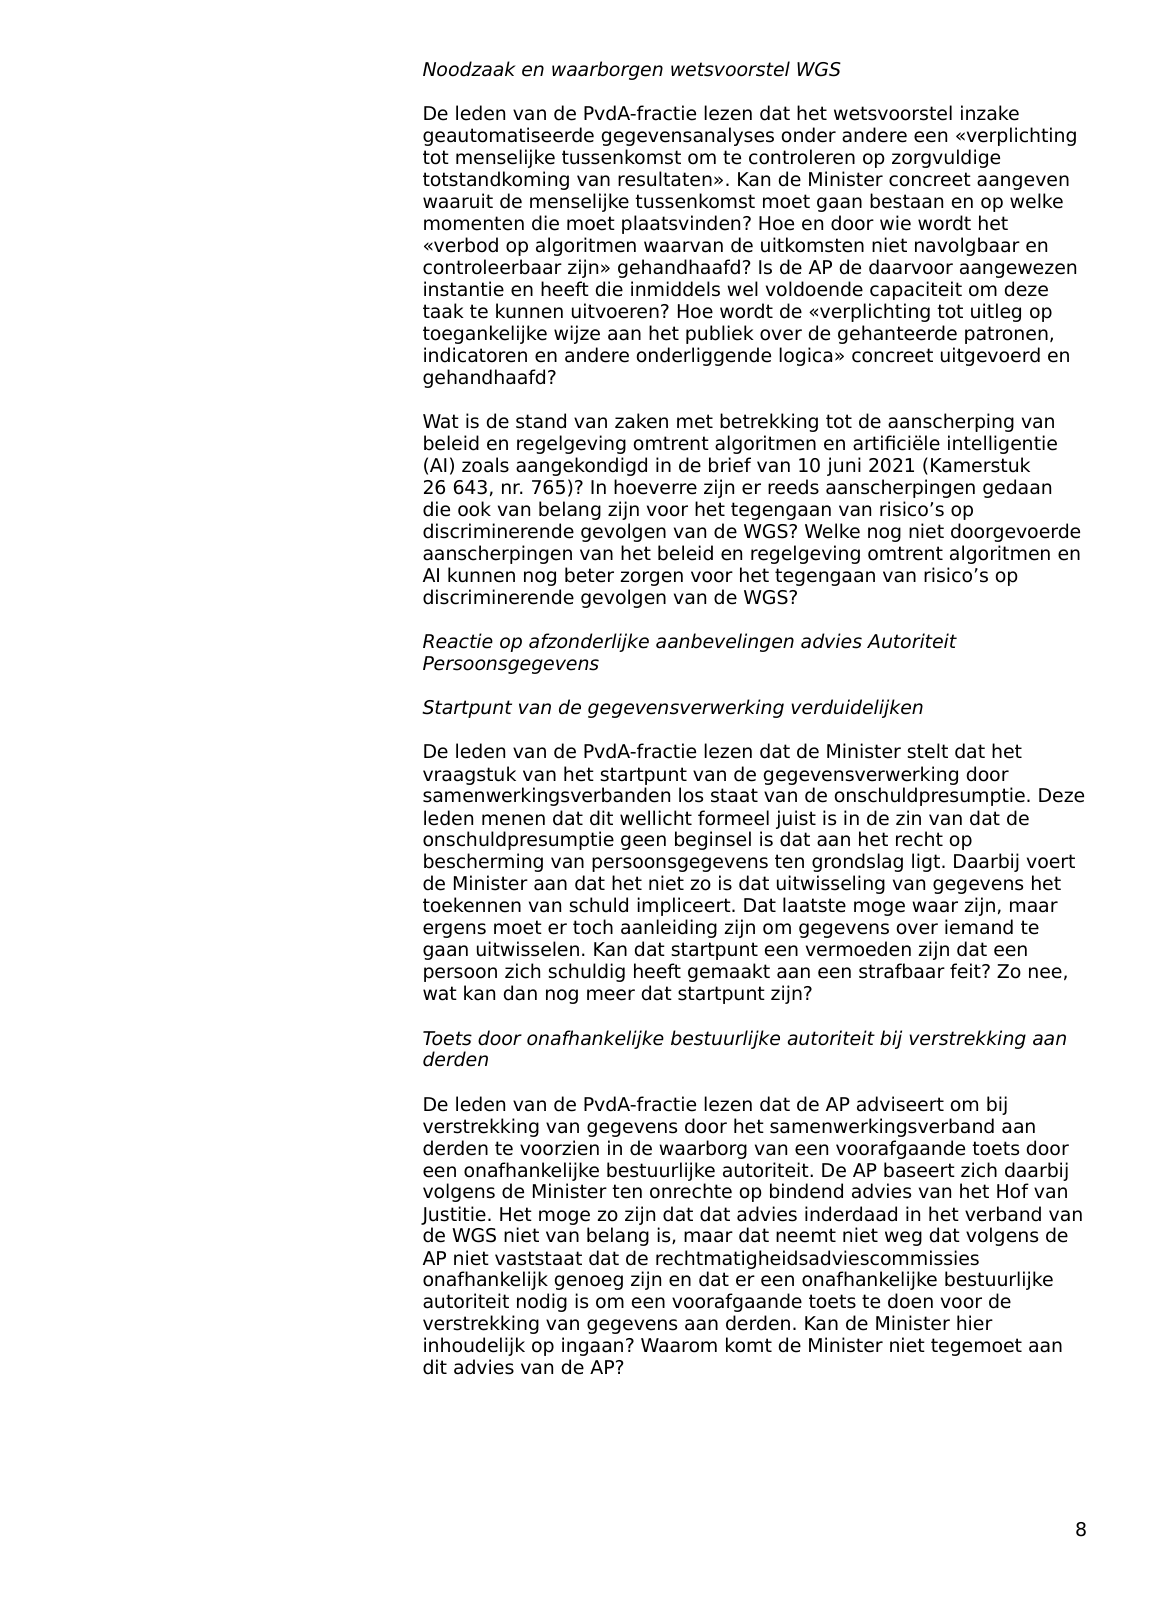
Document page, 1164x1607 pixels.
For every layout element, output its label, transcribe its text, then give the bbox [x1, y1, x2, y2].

subtitle Toets door onafhankelijke bestuurlijke autoriteit bij verstrekking aan derden [422, 1027, 1087, 1071]
text Wat is de stand van zaken met betrekking tot de aanscherping van beleid en regelgeving omtrent algoritmen en artificiële intelligentie (AI) zoals aangekondigd in de brief van 10 juni 2021 (Kamerstuk 26 643, nr. 765)? In hoeverre zijn er reeds aanscherpingen gedaan die ook van belang zijn voor het tegengaan van risico’s op discriminerende gevolgen van de WGS? Welke nog niet doorgevoerde aanscherpingen van het beleid en regelgeving omtrent algoritmen en AI kunnen nog beter zorgen voor het tegengaan van risico’s op discriminerende gevolgen van de WGS? [422, 411, 1087, 609]
text De leden van de PvdA-fractie lezen dat de Minister stelt dat het vraagstuk van het startpunt van de gegevensverwerking door samenwerkingsverbanden los staat van de onschuldpresumptie. Deze leden menen dat dit wellicht formeel juist is in de zin van dat de onschuldpresumptie geen beginsel is dat aan het recht op bescherming van persoonsgegevens ten grondslag ligt. Daarbij voert de Minister aan dat het niet zo is dat uitwisseling van gegevens het toekennen van schuld impliceert. Dat laatste moge waar zijn, maar ergens moet er toch aanleiding zijn om gegevens over iemand te gaan uitwisselen. Kan dat startpunt een vermoeden zijn dat een persoon zich schuldig heeft gemaakt aan een strafbaar feit? Zo nee, wat kan dan nog meer dat startpunt zijn? [422, 741, 1087, 1005]
subtitle Startpunt van de gegevensverwerking verduidelijken [422, 697, 1087, 719]
subtitle Noodzaak en waarborgen wetsvoorstel WGS [422, 59, 1087, 81]
text De leden van de PvdA-fractie lezen dat het wetsvoorstel inzake geautomatiseerde gegevensanalyses onder andere een «verplichting tot menselijke tussenkomst om te controleren op zorgvuldige totstandkoming van resultaten». Kan de Minister concreet aangeven waaruit de menselijke tussenkomst moet gaan bestaan en op welke momenten die moet plaatsvinden? Hoe en door wie wordt het «verbod op algoritmen waarvan de uitkomsten niet navolgbaar en controleerbaar zijn» gehandhaafd? Is de AP de daarvoor aangewezen instantie en heeft die inmiddels wel voldoende capaciteit om deze taak te kunnen uitvoeren? Hoe wordt de «verplichting tot uitleg op toegankelijke wijze aan het publiek over de gehanteerde patronen, indicatoren en andere onderliggende logica» concreet uitgevoerd en gehandhaafd? [422, 103, 1087, 389]
text De leden van de PvdA-fractie lezen dat de AP adviseert om bij verstrekking van gegevens door het samenwerkingsverband aan derden te voorzien in de waarborg van een voorafgaande toets door een onafhankelijke bestuurlijke autoriteit. De AP baseert zich daarbij volgens de Minister ten onrechte op bindend advies van het Hof van Justitie. Het moge zo zijn dat dat advies inderdaad in het verband van de WGS niet van belang is, maar dat neemt niet weg dat volgens de AP niet vaststaat dat de rechtmatigheidsadviescommissies onafhankelijk genoeg zijn en dat er een onafhankelijke bestuurlijke autoriteit nodig is om een voorafgaande toets te doen voor de verstrekking van gegevens aan derden. Kan de Minister hier inhoudelijk op ingaan? Waarom komt de Minister niet tegemoet aan dit advies van de AP? [422, 1093, 1087, 1379]
subtitle Reactie op afzonderlijke aanbevelingen advies Autoriteit Persoonsgegevens [422, 631, 1087, 675]
